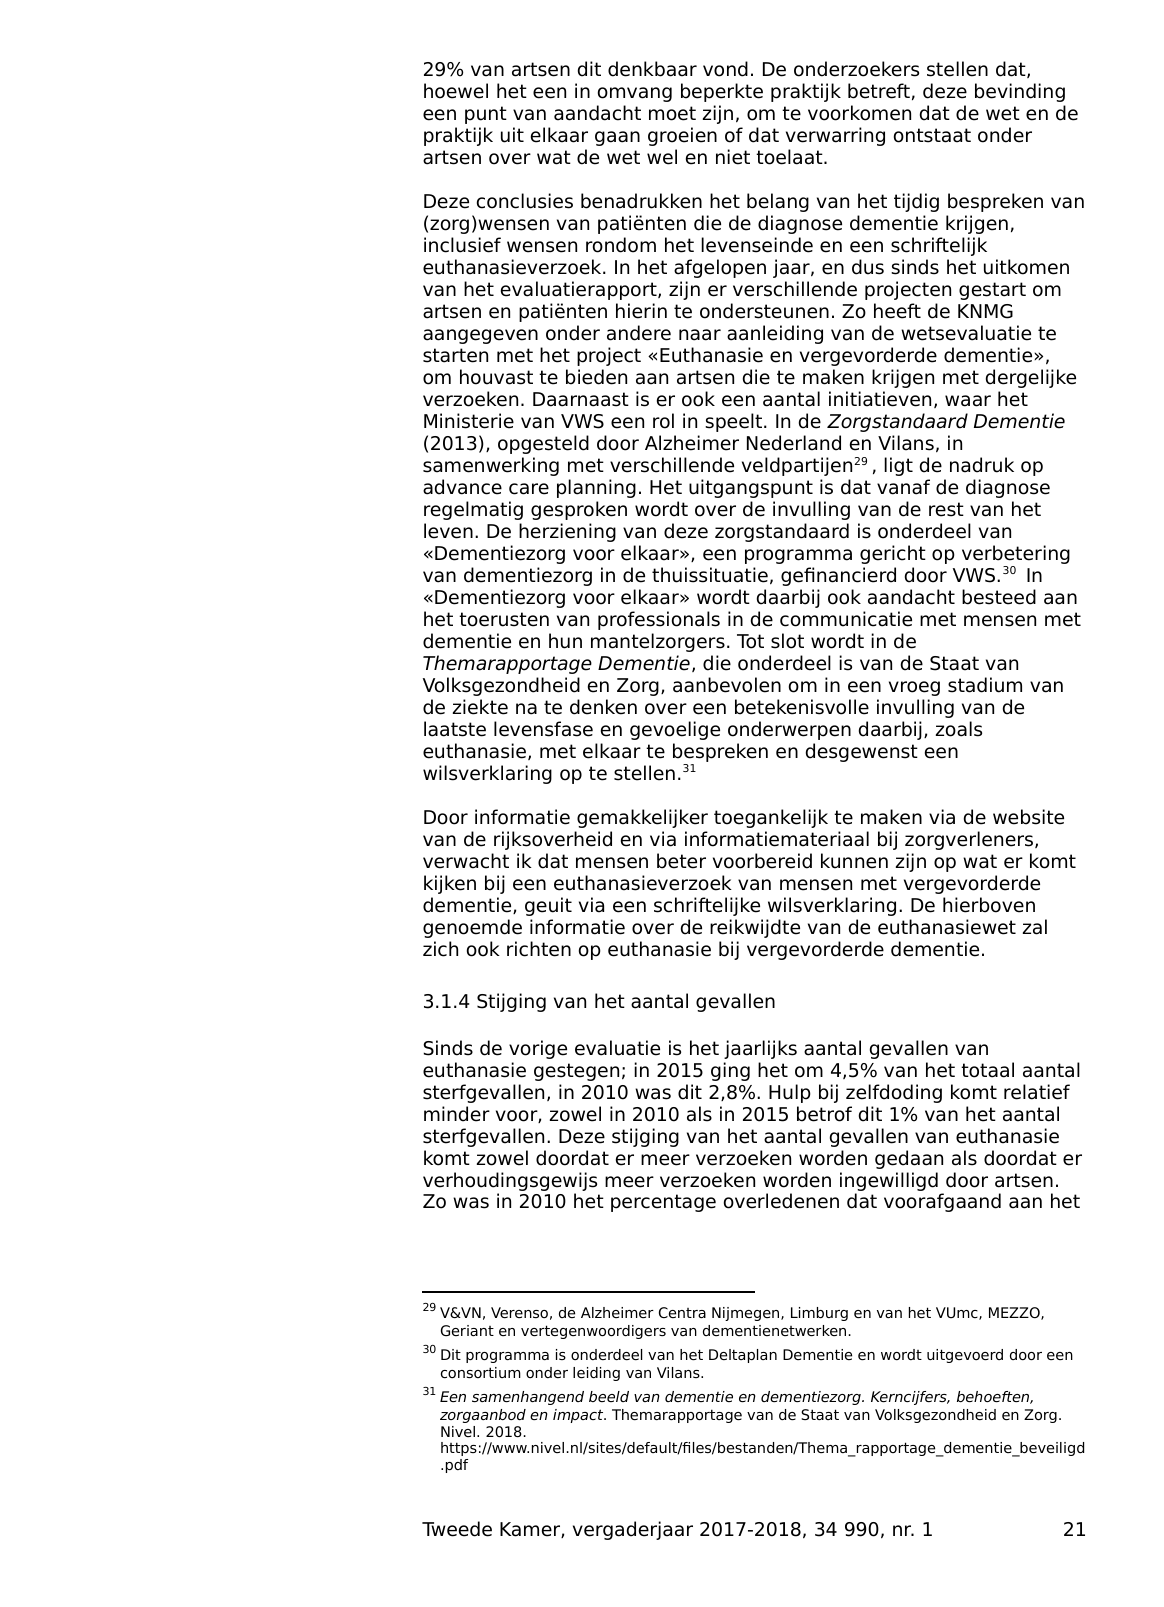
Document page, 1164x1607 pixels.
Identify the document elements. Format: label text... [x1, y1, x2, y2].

subtitle 3.1.4 Stijging van het aantal gevallen [422, 991, 1087, 1013]
text Een samenhangend beeld van dementie en dementiezorg. Kerncijfers, behoeften, zorgaanbod en impact. Themarapportage van de Staat van Volksgezondheid en Zorg. Nivel. 2018. https://www.nivel.nl/sites/default/files/bestanden/Thema_rapportage_dementie_beveiligd.pdf [422, 1385, 1087, 1474]
text 29% van artsen dit denkbaar vond. De onderzoekers stellen dat, hoewel het een in omvang beperkte praktijk betreft, deze bevinding een punt van aandacht moet zijn, om te voorkomen dat de wet en de praktijk uit elkaar gaan groeien of dat verwarring ontstaat onder artsen over wat de wet wel en niet toelaat. [422, 59, 1087, 169]
text V&VN, Verenso, de Alzheimer Centra Nijmegen, Limburg en van het VUmc, MEZZO, Geriant en vertegenwoordigers van dementienetwerken. [422, 1301, 1087, 1340]
text Sinds de vorige evaluatie is het jaarlijks aantal gevallen van euthanasie gestegen; in 2015 ging het om 4,5% van het totaal aantal sterfgevallen, in 2010 was dit 2,8%. Hulp bij zelfdoding komt relatief minder voor, zowel in 2010 als in 2015 betrof dit 1% van het aantal sterfgevallen. Deze stijging van het aantal gevallen van euthanasie komt zowel doordat er meer verzoeken worden gedaan als doordat er verhoudingsgewijs meer verzoeken worden ingewilligd door artsen. Zo was in 2010 het percentage overledenen dat voorafgaand aan het [422, 1038, 1087, 1213]
text Door informatie gemakkelijker toegankelijk te maken via de website van de rijksoverheid en via informatiemateriaal bij zorgverleners, verwacht ik dat mensen beter voorbereid kunnen zijn op wat er komt kijken bij een euthanasieverzoek van mensen met vergevorderde dementie, geuit via een schriftelijke wilsverklaring. De hierboven genoemde informatie over de reikwijdte van de euthanasiewet zal zich ook richten op euthanasie bij vergevorderde dementie. [422, 807, 1087, 961]
text Dit programma is onderdeel van het Deltaplan Dementie en wordt uitgevoerd door een consortium onder leiding van Vilans. [422, 1343, 1087, 1382]
text Deze conclusies benadrukken het belang van het tijdig bespreken van (zorg)wensen van patiënten die de diagnose dementie krijgen, inclusief wensen rondom het levenseinde en een schriftelijk euthanasieverzoek. In het afgelopen jaar, en dus sinds het uitkomen van het evaluatierapport, zijn er verschillende projecten gestart om artsen en patiënten hierin te ondersteunen. Zo heeft de KNMG aangegeven onder andere naar aanleiding van de wetsevaluatie te starten met het project «Euthanasie en vergevorderde dementie», om houvast te bieden aan artsen die te maken krijgen met dergelijke verzoeken. Daarnaast is er ook een aantal initiatieven, waar het Ministerie van VWS een rol in speelt. In de Zorgstandaard Dementie (2013), opgesteld door Alzheimer Nederland en Vilans, in samenwerking met verschillende veldpartijen, ligt de nadruk op advance care planning. Het uitgangspunt is dat vanaf de diagnose regelmatig gesproken wordt over de invulling van de rest van het leven. De herziening van deze zorgstandaard is onderdeel van «Dementiezorg voor elkaar», een programma gericht op verbetering van dementiezorg in de thuissituatie, gefinancierd door VWS. In «Dementiezorg voor elkaar» wordt daarbij ook aandacht besteed aan het toerusten van professionals in de communicatie met mensen met dementie en hun mantelzorgers. Tot slot wordt in de Themarapportage Dementie, die onderdeel is van de Staat van Volksgezondheid en Zorg, aanbevolen om in een vroeg stadium van de ziekte na te denken over een betekenisvolle invulling van de laatste levensfase en gevoelige onderwerpen daarbij, zoals euthanasie, met elkaar te bespreken en desgewenst een wilsverklaring op te stellen. [422, 191, 1087, 784]
